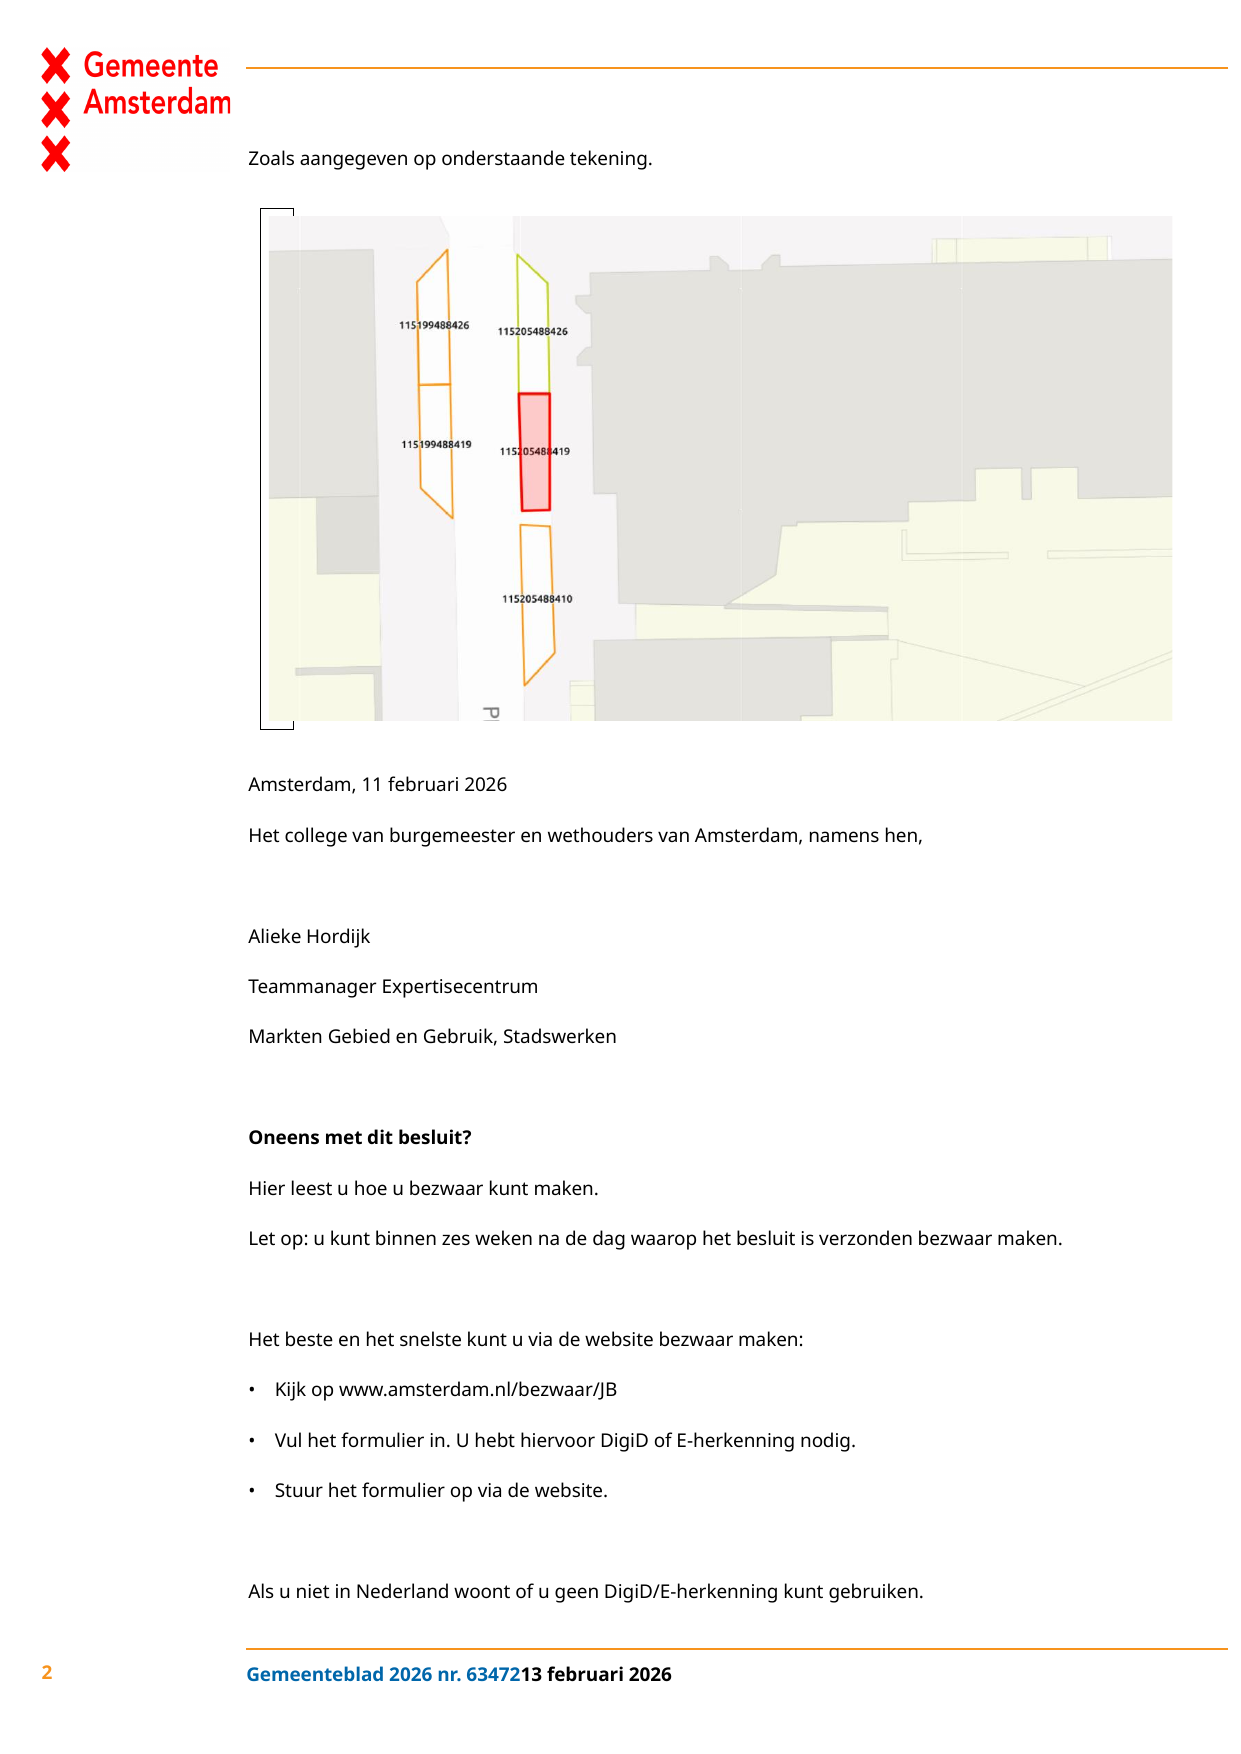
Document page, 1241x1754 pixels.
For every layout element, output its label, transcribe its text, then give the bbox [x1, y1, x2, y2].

text • Kijk op www.amsterdam.nl/bezwaar/JB [248, 1377, 1152, 1402]
text Markten Gebied en Gebruik, Stadswerken [248, 1024, 1152, 1049]
text Teammanager Expertisecentrum [248, 973, 1152, 999]
text Let op: u kunt binnen zes weken na de dag waarop het besluit is verzonden bezwaar maken. [248, 1225, 1152, 1251]
picture [268, 216, 1173, 721]
text • Stuur het formulier op via de website. [248, 1477, 1152, 1503]
text Zoals aangegeven op onderstaande tekening. [248, 145, 1152, 171]
text • Vul het formulier in. U hebt hiervoor DigiD of E-herkenning nodig. [248, 1427, 1152, 1453]
text Het beste en het snelste kunt u via de website bezwaar maken: [248, 1326, 1152, 1352]
text Hier leest u hoe u bezwaar kunt maken. [248, 1175, 1152, 1201]
text Oneens met dit besluit? [248, 1124, 1152, 1150]
text Het college van burgemeester en wethouders van Amsterdam, namens hen, [248, 822, 1152, 848]
text Alieke Hordijk [248, 923, 1152, 949]
text Amsterdam, 11 februari 2026 [248, 772, 1152, 797]
text Als u niet in Nederland woont of u geen DigiD/E-herkenning kunt gebruiken. [248, 1578, 1152, 1604]
picture [41, 47, 231, 172]
